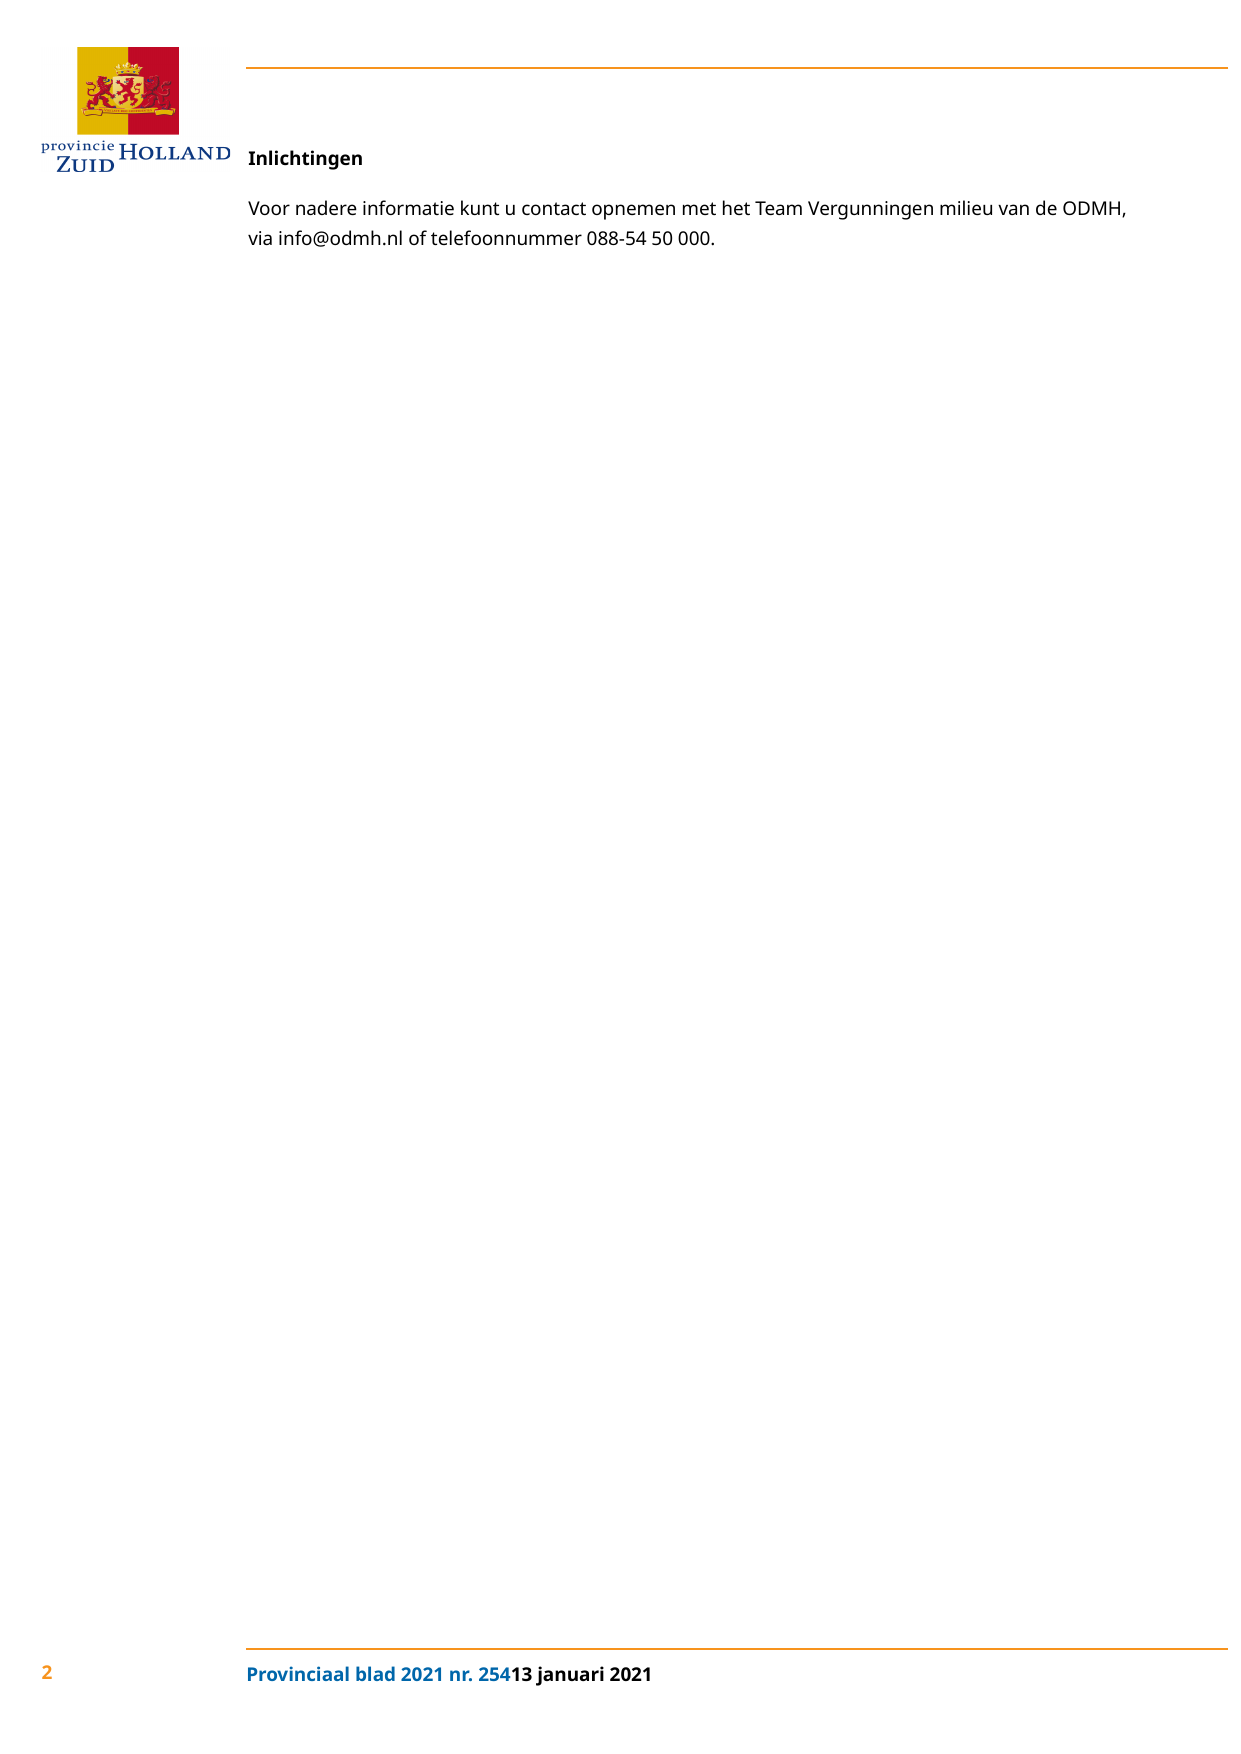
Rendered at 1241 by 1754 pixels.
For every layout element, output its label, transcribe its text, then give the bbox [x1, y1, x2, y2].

text Voor nadere informatie kunt u contact opnemen met het Team Vergunningen milieu van de ODMH, via info@odmh.nl of telefoonnummer 088-54 50 000. [248, 196, 1152, 251]
picture [41, 47, 231, 172]
text Inlichtingen [248, 145, 1152, 171]
